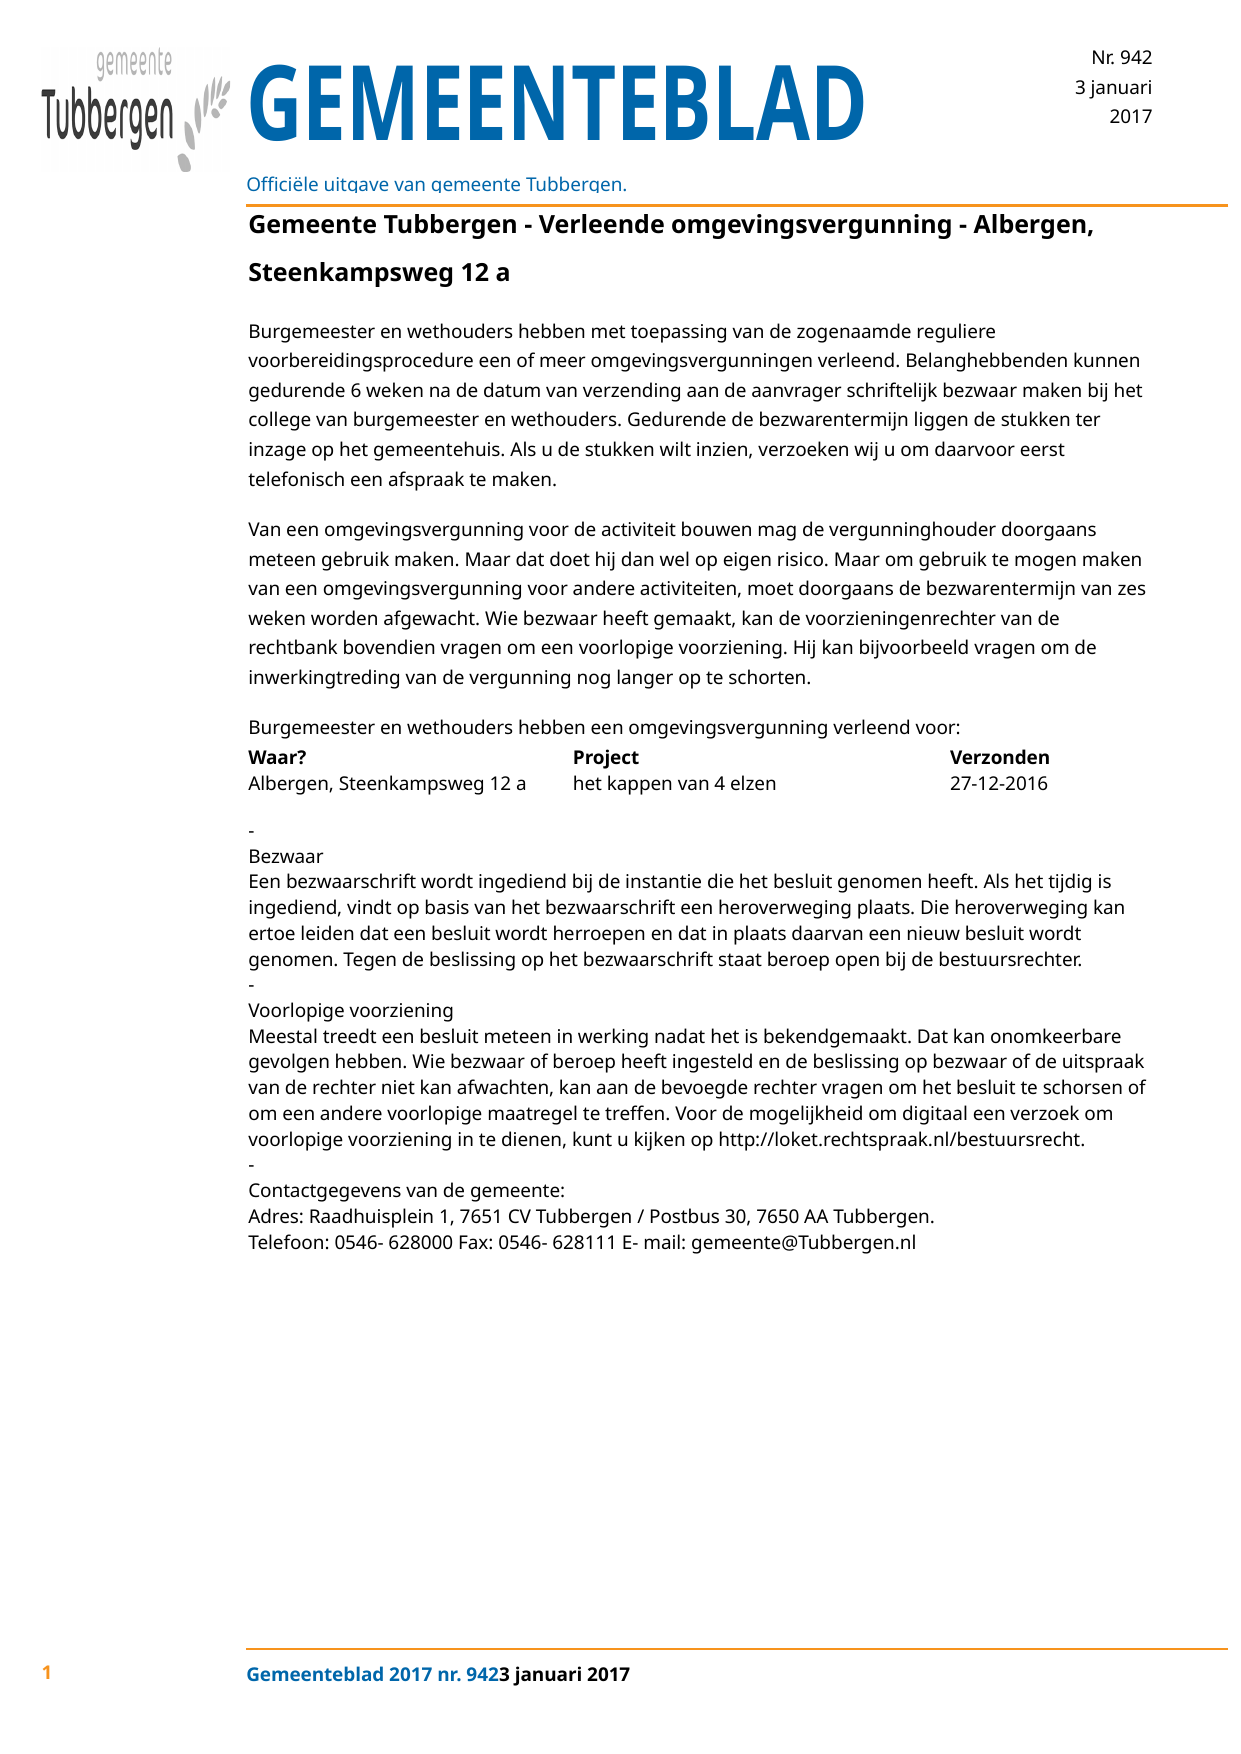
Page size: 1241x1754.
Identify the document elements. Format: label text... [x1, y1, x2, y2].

picture [41, 47, 231, 172]
text Van een omgevingsvergunning voor de activiteit bouwen mag de vergunninghouder doorgaans meteen gebruik maken. Maar dat doet hij dan wel op eigen risico. Maar om gebruik te mogen maken van een omgevingsvergunning voor andere activiteiten, moet doorgaans de bezwarentermijn van zes weken worden afgewacht. Wie bezwaar heeft gemaakt, kan de voorzieningenrechter van de rechtbank bovendien vragen om een voorlopige voorziening. Hij kan bijvoorbeeld vragen om de inwerkingtreding van de vergunning nog langer op te schorten. [248, 516, 1152, 690]
text Voorlopige voorziening [248, 997, 1152, 1023]
table_cell 27-12-2016 [950, 770, 1152, 796]
text Adres: Raadhuisplein 1, 7651 CV Tubbergen / Postbus 30, 7650 AA Tubbergen. [248, 1203, 1152, 1229]
table_header Waar? [248, 744, 573, 770]
text - [248, 817, 1152, 843]
text Contactgegevens van de gemeente: [248, 1177, 1152, 1203]
text Een bezwaarschrift wordt ingediend bij de instantie die het besluit genomen heeft. Als het tijdig is ingediend, vindt op basis van het bezwaarschrift een heroverweging plaats. Die heroverweging kan ertoe leiden dat een besluit wordt herroepen en dat in plaats daarvan een nieuw besluit wordt genomen. Tegen de beslissing op het bezwaarschrift staat beroep open bij de bestuursrechter. [248, 869, 1152, 972]
text Bezwaar [248, 843, 1152, 869]
text Gemeente Tubbergen - Verleende omgevingsvergunning - Albergen, Steenkampsweg 12 a [248, 207, 1152, 288]
text - [248, 1152, 1152, 1177]
table_cell Albergen, Steenkampsweg 12 a [248, 770, 573, 796]
table_cell het kappen van 4 elzen [573, 770, 950, 796]
text Burgemeester en wethouders hebben met toepassing van de zogenaamde reguliere voorbereidingsprocedure een of meer omgevingsvergunningen verleend. Belanghebbenden kunnen gedurende 6 weken na de datum van verzending aan de aanvrager schriftelijk bezwaar maken bij het college van burgemeester en wethouders. Gedurende de bezwarentermijn liggen de stukken ter inzage op het gemeentehuis. Als u de stukken wilt inzien, verzoeken wij u om daarvoor eerst telefonisch een afspraak te maken. [248, 318, 1152, 492]
table_header Verzonden [950, 744, 1152, 770]
text - [248, 972, 1152, 997]
text Telefoon: 0546- 628000 Fax: 0546- 628111 E- mail: gemeente@Tubbergen.nl [248, 1229, 1152, 1254]
table_header Project [573, 744, 950, 770]
text Burgemeester en wethouders hebben een omgevingsvergunning verleend voor: [248, 714, 1152, 740]
text Meestal treedt een besluit meteen in werking nadat het is bekendgemaakt. Dat kan onomkeerbare gevolgen hebben. Wie bezwaar of beroep heeft ingesteld en de beslissing op bezwaar of de uitspraak van de rechter niet kan afwachten, kan aan de bevoegde rechter vragen om het besluit te schorsen of om een andere voorlopige maatregel te treffen. Voor de mogelijkheid om digitaal een verzoek om voorlopige voorziening in te dienen, kunt u kijken op http://loket.rechtspraak.nl/bestuursrecht. [248, 1023, 1152, 1152]
